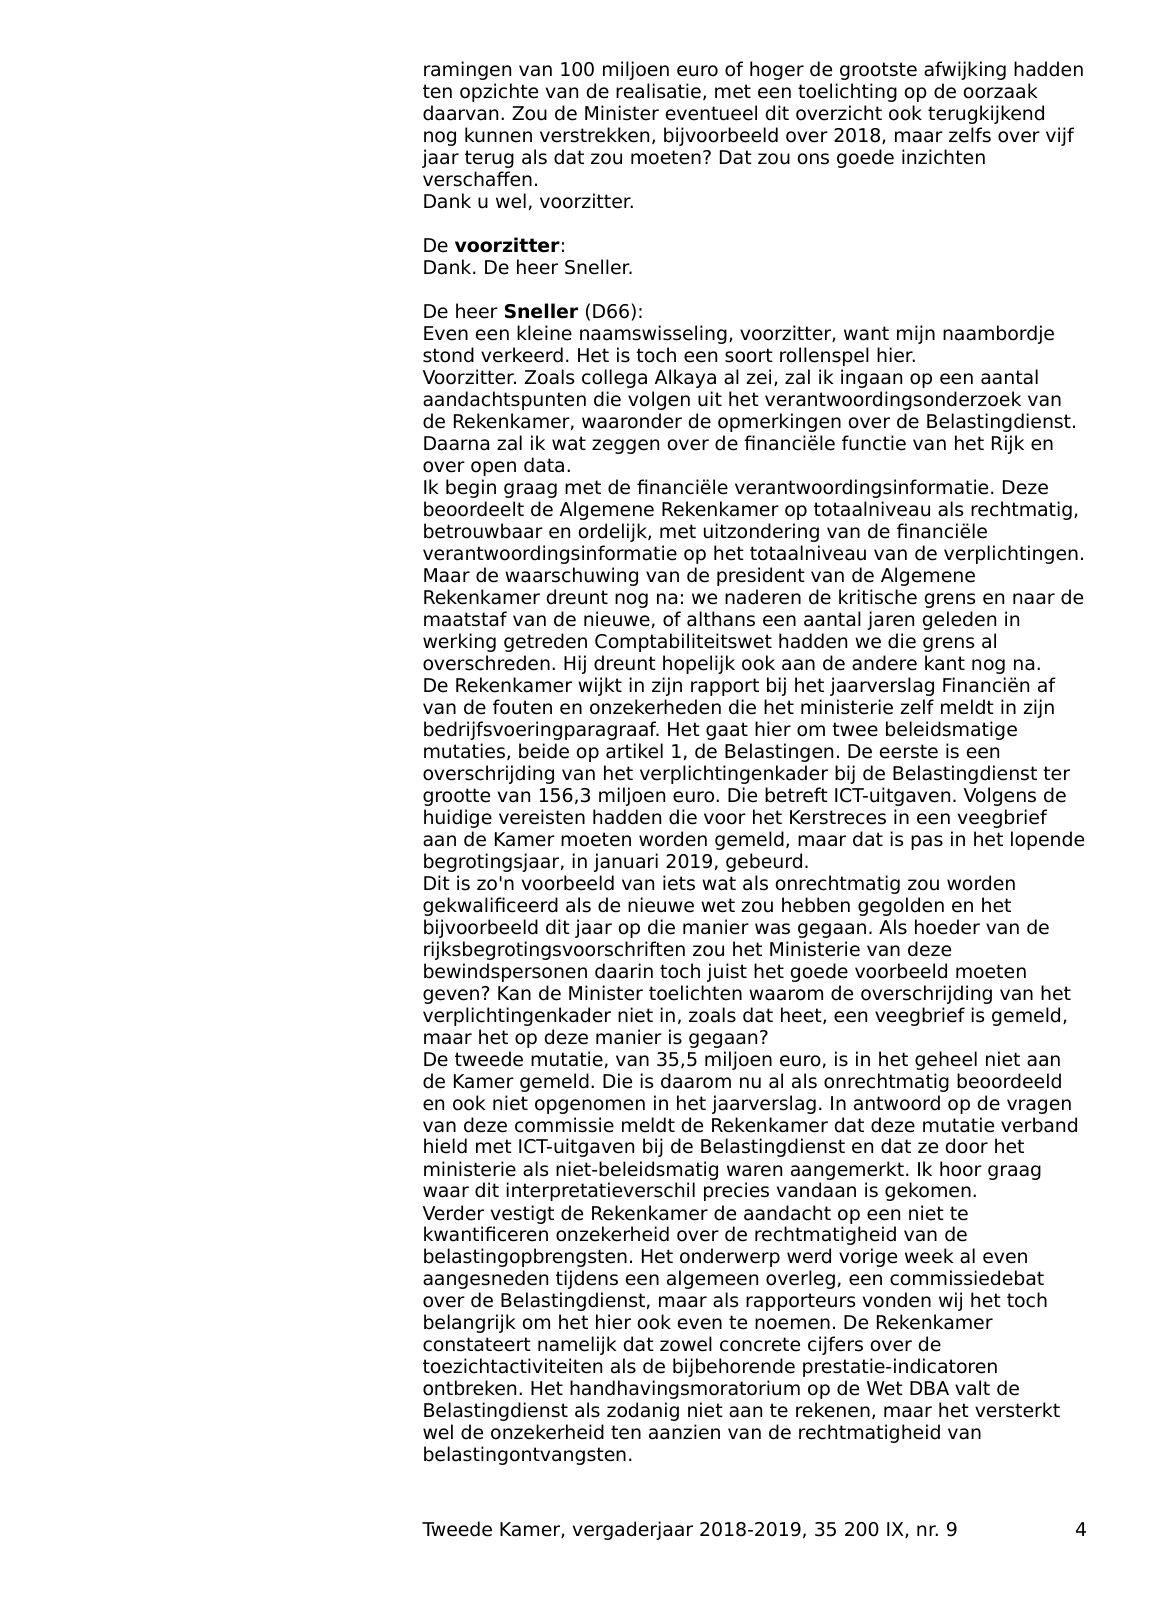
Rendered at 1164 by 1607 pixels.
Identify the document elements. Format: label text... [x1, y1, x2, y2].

text Ik begin graag met de financiële verantwoordingsinformatie. Deze beoordeelt de Algemene Rekenkamer op totaalniveau als rechtmatig, betrouwbaar en ordelijk, met uitzondering van de financiële verantwoordingsinformatie op het totaalniveau van de verplichtingen. Maar de waarschuwing van de president van de Algemene Rekenkamer dreunt nog na: we naderen de kritische grens en naar de maatstaf van de nieuwe, of althans een aantal jaren geleden in werking getreden Comptabiliteitswet hadden we die grens al overschreden. Hij dreunt hopelijk ook aan de andere kant nog na. [422, 477, 1087, 675]
text De Rekenkamer wijkt in zijn rapport bij het jaarverslag Financiën af van de fouten en onzekerheden die het ministerie zelf meldt in zijn bedrijfsvoeringparagraaf. Het gaat hier om twee beleidsmatige mutaties, beide op artikel 1, de Belastingen. De eerste is een overschrijding van het verplichtingenkader bij de Belastingdienst ter grootte van 156,3 miljoen euro. Die betreft ICT-uitgaven. Volgens de huidige vereisten hadden die voor het Kerstreces in een veegbrief aan de Kamer moeten worden gemeld, maar dat is pas in het lopende begrotingsjaar, in januari 2019, gebeurd. [422, 675, 1087, 873]
text Verder vestigt de Rekenkamer de aandacht op een niet te kwantificeren onzekerheid over de rechtmatigheid van de belastingopbrengsten. Het onderwerp werd vorige week al even aangesneden tijdens een algemeen overleg, een commissiedebat over de Belastingdienst, maar als rapporteurs vonden wij het toch belangrijk om het hier ook even te noemen. De Rekenkamer constateert namelijk dat zowel concrete cijfers over de toezichtactiviteiten als de bijbehorende prestatie-indicatoren ontbreken. Het handhavingsmoratorium op de Wet DBA valt de Belastingdienst als zodanig niet aan te rekenen, maar het versterkt wel de onzekerheid ten aanzien van de rechtmatigheid van belastingontvangsten. [422, 1202, 1087, 1466]
text Dank. De heer Sneller. [422, 257, 1087, 279]
text Dank u wel, voorzitter. [422, 191, 1087, 213]
text Voorzitter. Zoals collega Alkaya al zei, zal ik ingaan op een aantal aandachtspunten die volgen uit het verantwoordingsonderzoek van de Rekenkamer, waaronder de opmerkingen over de Belastingdienst. Daarna zal ik wat zeggen over de financiële functie van het Rijk en over open data. [422, 367, 1087, 477]
text ramingen van 100 miljoen euro of hoger de grootste afwijking hadden ten opzichte van de realisatie, met een toelichting op de oorzaak daarvan. Zou de Minister eventueel dit overzicht ook terugkijkend nog kunnen verstrekken, bijvoorbeeld over 2018, maar zelfs over vijf jaar terug als dat zou moeten? Dat zou ons goede inzichten verschaffen. [422, 59, 1087, 191]
text De heer Sneller (D66): [422, 301, 1087, 323]
text Even een kleine naamswisseling, voorzitter, want mijn naambordje stond verkeerd. Het is toch een soort rollenspel hier. [422, 323, 1087, 367]
text De tweede mutatie, van 35,5 miljoen euro, is in het geheel niet aan de Kamer gemeld. Die is daarom nu al als onrechtmatig beoordeeld en ook niet opgenomen in het jaarverslag. In antwoord op de vragen van deze commissie meldt de Rekenkamer dat deze mutatie verband hield met ICT-uitgaven bij de Belastingdienst en dat ze door het ministerie als niet-beleidsmatig waren aangemerkt. Ik hoor graag waar dit interpretatieverschil precies vandaan is gekomen. [422, 1048, 1087, 1202]
text Dit is zo'n voorbeeld van iets wat als onrechtmatig zou worden gekwalificeerd als de nieuwe wet zou hebben gegolden en het bijvoorbeeld dit jaar op die manier was gegaan. Als hoeder van de rijksbegrotingsvoorschriften zou het Ministerie van deze bewindspersonen daarin toch juist het goede voorbeeld moeten geven? Kan de Minister toelichten waarom de overschrijding van het verplichtingenkader niet in, zoals dat heet, een veegbrief is gemeld, maar het op deze manier is gegaan? [422, 873, 1087, 1048]
text De voorzitter: [422, 235, 1087, 257]
